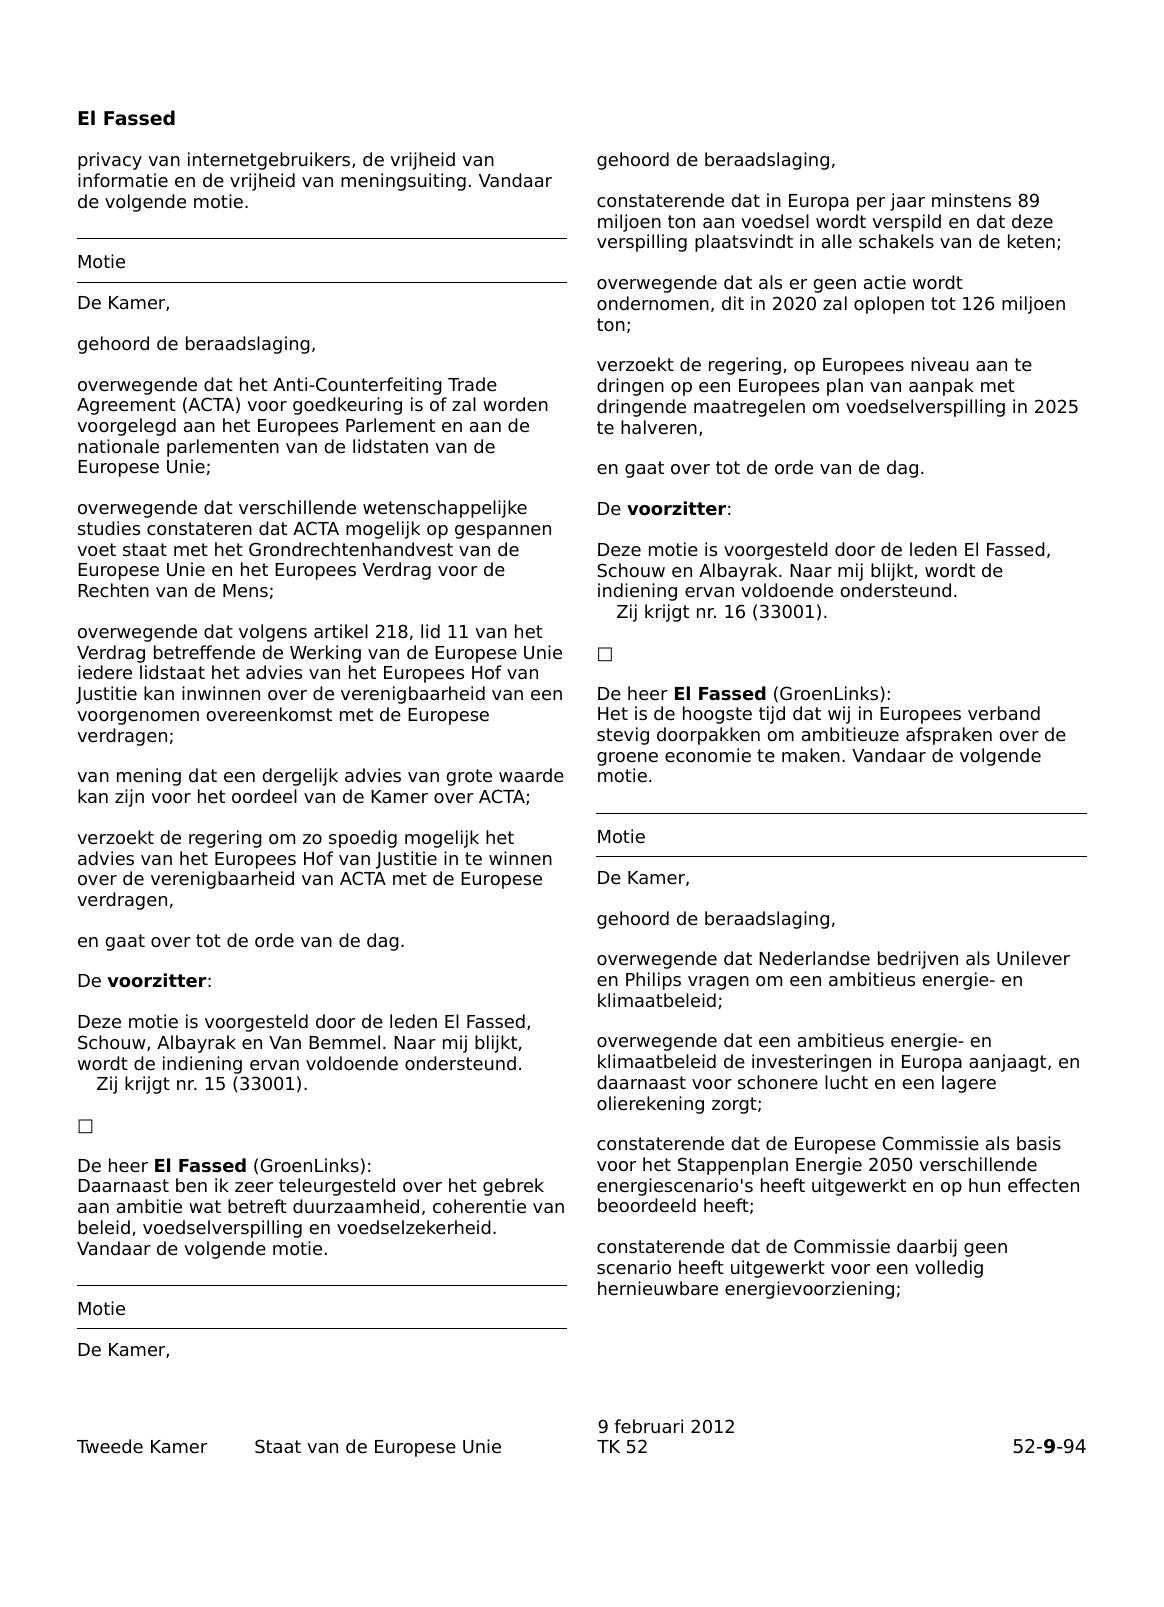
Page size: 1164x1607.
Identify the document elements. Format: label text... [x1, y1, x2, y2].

text constaterende dat de Europese Commissie als basis voor het Stappenplan Energie 2050 verschillende energiescenario's heeft uitgewerkt en op hun effecten beoordeeld heeft; [596, 1134, 1087, 1217]
text De Kamer, [77, 1340, 567, 1361]
text Daarnaast ben ik zeer teleurgesteld over het gebrek aan ambitie wat betreft duurzaamheid, coherentie van beleid, voedselverspilling en voedselzekerheid. Vandaar de volgende motie. [77, 1176, 567, 1259]
text verzoekt de regering, op Europees niveau aan te dringen op een Europees plan van aanpak met dringende maatregelen om voedselverspilling in 2025 te halveren, [596, 355, 1087, 438]
text Zij krijgt nr. 15 (33001). [77, 1074, 567, 1095]
text De voorzitter: [596, 499, 1087, 520]
text van mening dat een dergelijk advies van grote waarde kan zijn voor het oordeel van de Kamer over ACTA; [77, 766, 567, 808]
text overwegende dat Nederlandse bedrijven als Unilever en Philips vragen om een ambitieus energie- en klimaatbeleid; [596, 949, 1087, 1011]
text Motie [77, 1299, 567, 1320]
text overwegende dat volgens artikel 218, lid 11 van het Verdrag betreffende de Werking van de Europese Unie iedere lidstaat het advies van het Europees Hof van Justitie kan inwinnen over de verenigbaarheid van een voorgenomen overeenkomst met de Europese verdragen; [77, 622, 567, 746]
text □ [77, 1115, 567, 1136]
text De voorzitter: [77, 971, 567, 992]
text en gaat over tot de orde van de dag. [77, 931, 567, 951]
text privacy van internetgebruikers, de vrijheid van informatie en de vrijheid van meningsuiting. Vandaar de volgende motie. [77, 150, 567, 212]
text Deze motie is voorgesteld door de leden El Fassed, Schouw en Albayrak. Naar mij blijkt, wordt de indiening ervan voldoende ondersteund. [596, 540, 1087, 602]
text De Kamer, [77, 293, 567, 314]
text constaterende dat in Europa per jaar minstens 89 miljoen ton aan voedsel wordt verspild en dat deze verspilling plaatsvindt in alle schakels van de keten; [596, 191, 1087, 253]
text overwegende dat als er geen actie wordt ondernomen, dit in 2020 zal oplopen tot 126 miljoen ton; [596, 273, 1087, 335]
text verzoekt de regering om zo spoedig mogelijk het advies van het Europees Hof van Justitie in te winnen over de verenigbaarheid van ACTA met de Europese verdragen, [77, 828, 567, 911]
text overwegende dat het Anti-Counterfeiting Trade Agreement (ACTA) voor goedkeuring is of zal worden voorgelegd aan het Europees Parlement en aan de nationale parlementen van de lidstaten van de Europese Unie; [77, 374, 567, 478]
text overwegende dat verschillende wetenschappelijke studies constateren dat ACTA mogelijk op gespannen voet staat met het Grondrechtenhandvest van de Europese Unie en het Europees Verdrag voor de Rechten van de Mens; [77, 498, 567, 602]
text Deze motie is voorgesteld door de leden El Fassed, Schouw, Albayrak en Van Bemmel. Naar mij blijkt, wordt de indiening ervan voldoende ondersteund. [77, 1012, 567, 1074]
text en gaat over tot de orde van de dag. [596, 458, 1087, 479]
text gehoord de beraadslaging, [77, 334, 567, 354]
text Zij krijgt nr. 16 (33001). [596, 602, 1087, 623]
text overwegende dat een ambitieus energie- en klimaatbeleid de investeringen in Europa aanjaagt, en daarnaast voor schonere lucht en een lagere olierekening zorgt; [596, 1031, 1087, 1114]
text Motie [596, 827, 1087, 848]
text constaterende dat de Commissie daarbij geen scenario heeft uitgewerkt voor een volledig hernieuwbare energievoorziening; [596, 1237, 1087, 1299]
text De Kamer, [596, 868, 1087, 888]
text De heer El Fassed (GroenLinks): [596, 683, 1087, 704]
text De heer El Fassed (GroenLinks): [77, 1156, 567, 1176]
text Het is de hoogste tijd dat wij in Europees verband stevig doorpakken om ambitieuze afspraken over de groene economie te maken. Vandaar de volgende motie. [596, 704, 1087, 787]
text gehoord de beraadslaging, [596, 908, 1087, 929]
text Motie [77, 252, 567, 273]
text gehoord de beraadslaging, [596, 150, 1087, 171]
text □ [596, 643, 1087, 663]
